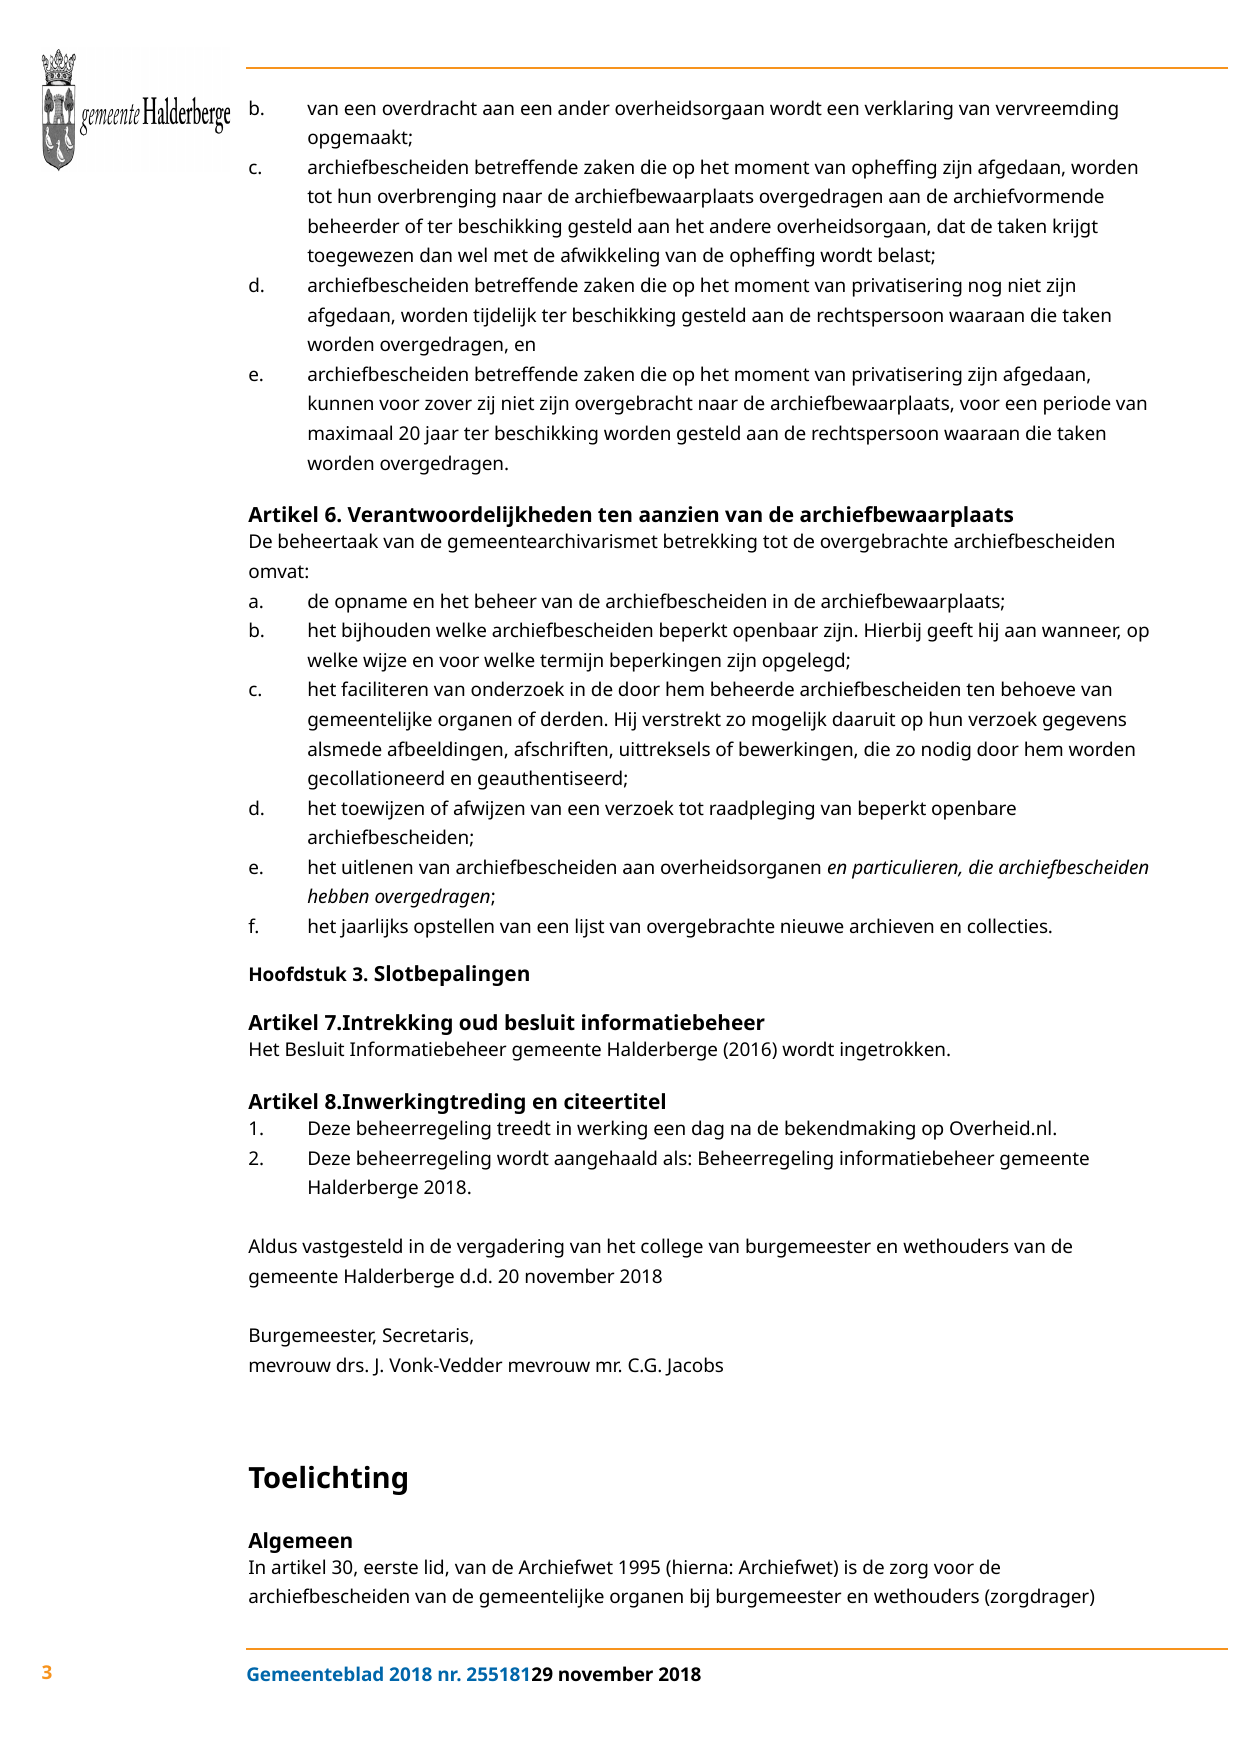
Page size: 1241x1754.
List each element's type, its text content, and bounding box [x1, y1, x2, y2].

list het toewijzen of afwijzen van een verzoek tot raadpleging van beperkt openbare archiefbescheiden; [248, 795, 1152, 850]
list archiefbescheiden betreffende zaken die op het moment van privatisering nog niet zijn afgedaan, worden tijdelijk ter beschikking gesteld aan de rechtspersoon waaraan die taken worden overgedragen, en [248, 272, 1152, 357]
list Deze beheerregeling treedt in werking een dag na de bekendmaking op Overheid.nl. [248, 1115, 1152, 1141]
list het faciliteren van onderzoek in de door hem beheerde archiefbescheiden ten behoeve van gemeentelijke organen of derden. Hij verstrekt zo mogelijk daaruit op hun verzoek gegevens alsmede afbeeldingen, afschriften, uittreksels of bewerkingen, die zo nodig door hem worden gecollationeerd en geauthentiseerd; [248, 677, 1152, 791]
text Hoofdstuk 3. Slotbepalingen [248, 959, 1152, 987]
text Artikel 8.Inwerkingtreding en citeertitel [248, 1087, 1152, 1115]
list archiefbescheiden betreffende zaken die op het moment van privatisering zijn afgedaan, kunnen voor zover zij niet zijn overgebracht naar de archiefbewaarplaats, voor een periode van maximaal 20 jaar ter beschikking worden gesteld aan de rechtspersoon waaraan die taken worden overgedragen. [248, 361, 1152, 476]
text mevrouw drs. J. Vonk-Vedder mevrouw mr. C.G. Jacobs [248, 1352, 1152, 1378]
text In artikel 30, eerste lid, van de Archiefwet 1995 (hierna: Archiefwet) is de zorg voor de archiefbescheiden van de gemeentelijke organen bij burgemeester en wethouders (zorgdrager) [248, 1554, 1152, 1609]
list de opname en het beheer van de archiefbescheiden in de archiefbewaarplaats; [248, 588, 1152, 613]
text Artikel 6. Verantwoordelijkheden ten aanzien van de archiefbewaarplaats [248, 500, 1152, 529]
text Burgemeester, Secretaris, [248, 1322, 1152, 1348]
list het bijhouden welke archiefbescheiden beperkt openbaar zijn. Hierbij geeft hij aan wanneer, op welke wijze en voor welke termijn beperkingen zijn opgelegd; [248, 617, 1152, 673]
text Algemeen [248, 1526, 1152, 1554]
text Toelichting [248, 1457, 1152, 1497]
list het jaarlijks opstellen van een lijst van overgebrachte nieuwe archieven en collecties. [248, 913, 1152, 939]
text Aldus vastgesteld in de vergadering van het college van burgemeester en wethouders van de gemeente Halderberge d.d. 20 november 2018 [248, 1234, 1152, 1289]
picture [41, 47, 231, 172]
list Deze beheerregeling wordt aangehaald als: Beheerregeling informatiebeheer gemeente Halderberge 2018. [248, 1145, 1152, 1200]
text Het Besluit Informatiebeheer gemeente Halderberge (2016) wordt ingetrokken. [248, 1037, 1152, 1062]
list van een overdracht aan een ander overheidsorgaan wordt een verklaring van vervreemding opgemaakt; [248, 95, 1152, 150]
text De beheertaak van de gemeentearchivarismet betrekking tot de overgebrachte archiefbescheiden omvat: [248, 529, 1152, 584]
list het uitlenen van archiefbescheiden aan overheidsorganen en particulieren, die archiefbescheiden hebben overgedragen; [248, 854, 1152, 909]
list archiefbescheiden betreffende zaken die op het moment van opheffing zijn afgedaan, worden tot hun overbrenging naar de archiefbewaarplaats overgedragen aan de archiefvormende beheerder of ter beschikking gesteld aan het andere overheidsorgaan, dat de taken krijgt toegewezen dan wel met de afwikkeling van de opheffing wordt belast; [248, 154, 1152, 268]
text Artikel 7.Intrekking oud besluit informatiebeheer [248, 1008, 1152, 1037]
